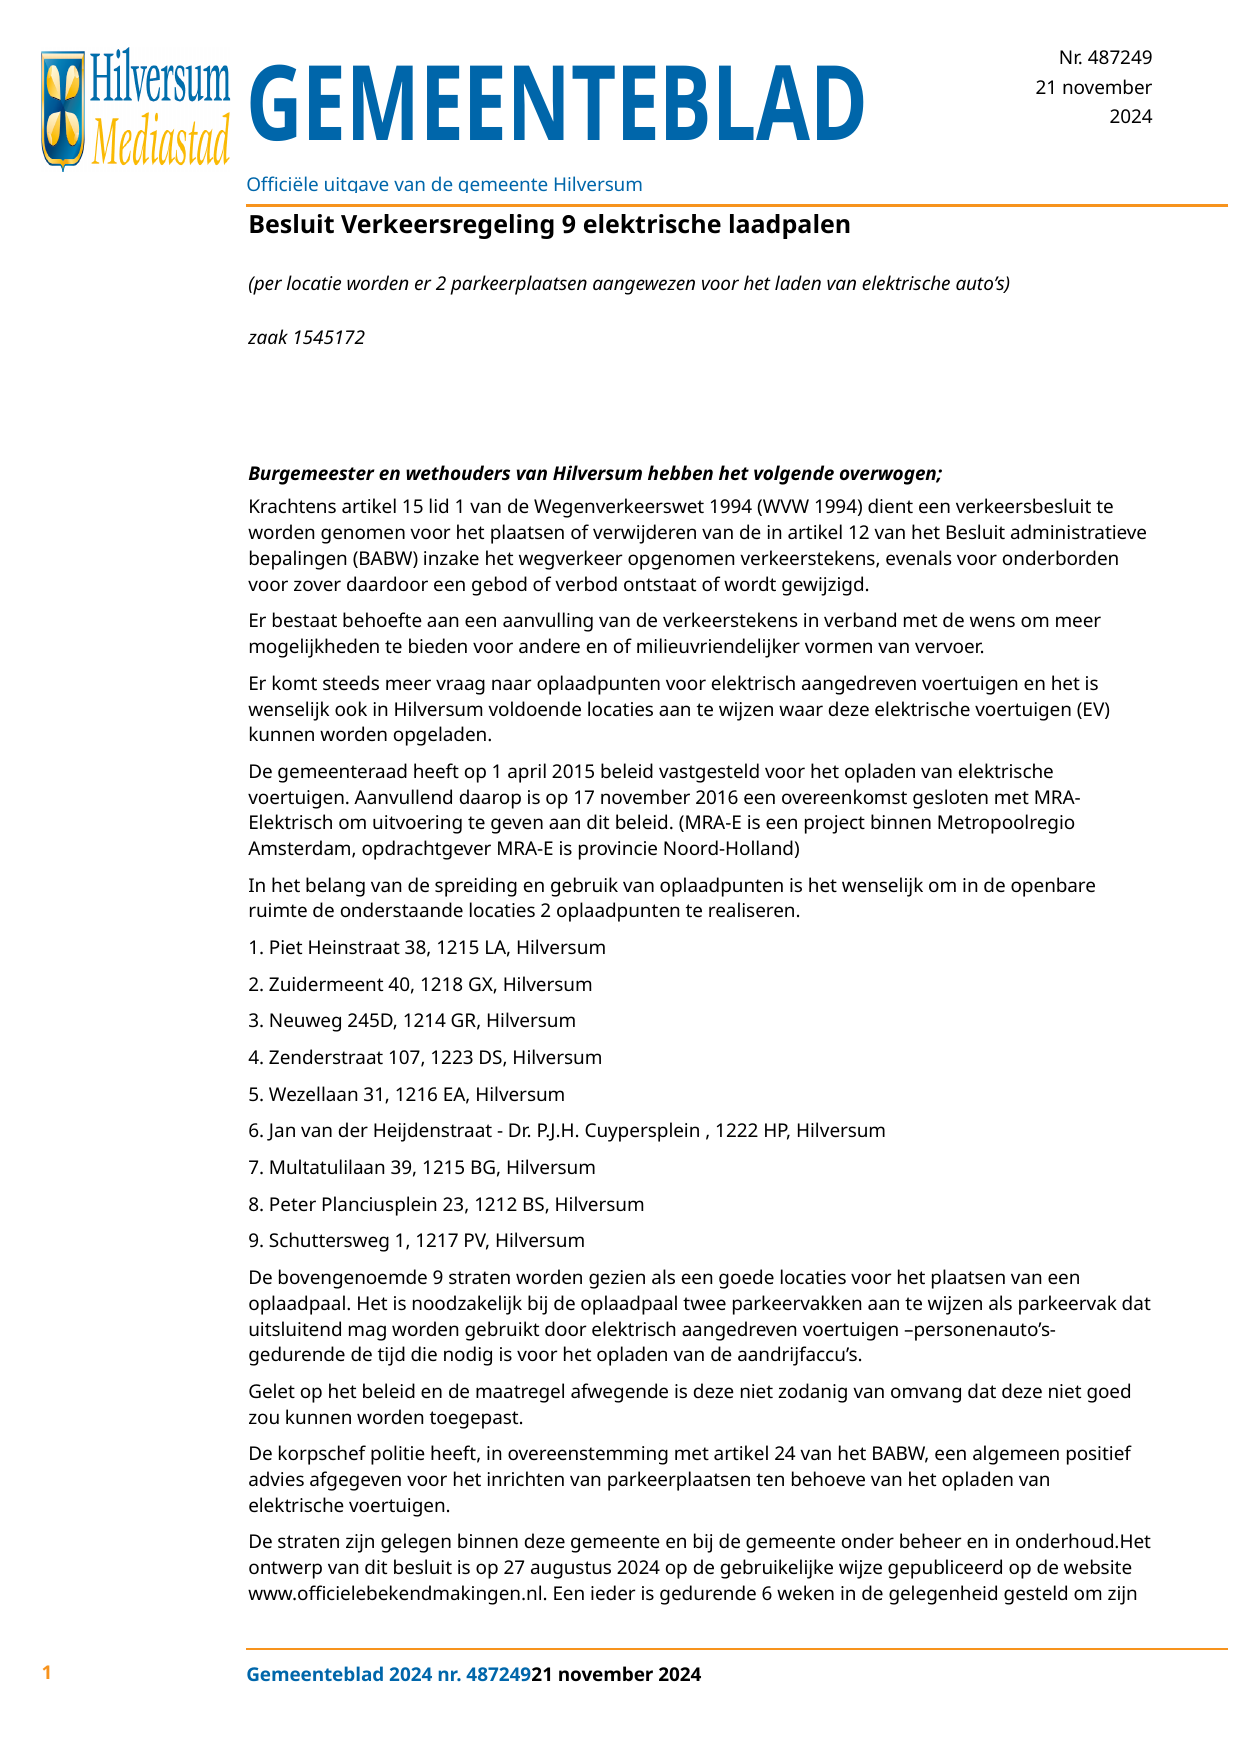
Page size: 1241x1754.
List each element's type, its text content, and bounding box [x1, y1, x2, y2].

text 4. Zenderstraat 107, 1223 DS, Hilversum [248, 1044, 1152, 1070]
text In het belang van de spreiding en gebruik van oplaadpunten is het wenselijk om in de openbare ruimte de onderstaande locaties 2 oplaadpunten te realiseren. [248, 872, 1152, 923]
text Er komt steeds meer vraag naar oplaadpunten voor elektrisch aangedreven voertuigen en het is wenselijk ook in Hilversum voldoende locaties aan te wijzen waar deze elektrische voertuigen (EV) kunnen worden opgeladen. [248, 670, 1152, 747]
picture [41, 47, 231, 172]
text (per locatie worden er 2 parkeerplaatsen aangewezen voor het laden van elektrische auto’s) [248, 270, 1152, 296]
text Er bestaat behoefte aan een aanvulling van de verkeerstekens in verband met de wens om meer mogelijkheden te bieden voor andere en of milieuvriendelijker vormen van vervoer. [248, 608, 1152, 659]
text Besluit Verkeersregeling 9 elektrische laadpalen [248, 207, 1152, 241]
text De korpschef politie heeft, in overeenstemming met artikel 24 van het BABW, een algemeen positief advies afgegeven voor het inrichten van parkeerplaatsen ten behoeve van het opladen van elektrische voertuigen. [248, 1441, 1152, 1518]
text Krachtens artikel 15 lid 1 van de Wegenverkeerswet 1994 (WVW 1994) dient een verkeersbesluit te worden genomen voor het plaatsen of verwijderen van de in artikel 12 van het Besluit administratieve bepalingen (BABW) inzake het wegverkeer opgenomen verkeerstekens, evenals voor onderborden voor zover daardoor een gebod of verbod ontstaat of wordt gewijzigd. [248, 494, 1152, 597]
text 1. Piet Heinstraat 38, 1215 LA, Hilversum [248, 934, 1152, 960]
text 7. Multatulilaan 39, 1215 BG, Hilversum [248, 1154, 1152, 1180]
text 5. Wezellaan 31, 1216 EA, Hilversum [248, 1081, 1152, 1107]
text 8. Peter Planciusplein 23, 1212 BS, Hilversum [248, 1191, 1152, 1217]
text Burgemeester en wethouders van Hilversum hebben het volgende overwogen; [248, 460, 1152, 485]
text De gemeenteraad heeft op 1 april 2015 beleid vastgesteld voor het opladen van elektrische voertuigen. Aanvullend daarop is op 17 november 2016 een overeenkomst gesloten met MRA-Elektrisch om uitvoering te geven aan dit beleid. (MRA-E is een project binnen Metropoolregio Amsterdam, opdrachtgever MRA-E is provincie Noord-Holland) [248, 758, 1152, 861]
text Gelet op het beleid en de maatregel afwegende is deze niet zodanig van omvang dat deze niet goed zou kunnen worden toegepast. [248, 1378, 1152, 1430]
text De bovengenoemde 9 straten worden gezien als een goede locaties voor het plaatsen van een oplaadpaal. Het is noodzakelijk bij de oplaadpaal twee parkeervakken aan te wijzen als parkeervak dat uitsluitend mag worden gebruikt door elektrisch aangedreven voertuigen –personenauto’s- gedurende de tijd die nodig is voor het opladen van de aandrijfaccu’s. [248, 1264, 1152, 1367]
text De straten zijn gelegen binnen deze gemeente en bij de gemeente onder beheer en in onderhoud.Het ontwerp van dit besluit is op 27 augustus 2024 op de gebruikelijke wijze gepubliceerd op de website www.officielebekendmakingen.nl. Een ieder is gedurende 6 weken in de gelegenheid gesteld om zijn [248, 1529, 1152, 1606]
text 9. Schuttersweg 1, 1217 PV, Hilversum [248, 1228, 1152, 1253]
text 6. Jan van der Heijdenstraat - Dr. P.J.H. Cuypersplein , 1222 HP, Hilversum [248, 1118, 1152, 1143]
text 3. Neuweg 245D, 1214 GR, Hilversum [248, 1008, 1152, 1033]
text zaak 1545172 [248, 324, 1152, 350]
text 2. Zuidermeent 40, 1218 GX, Hilversum [248, 971, 1152, 997]
